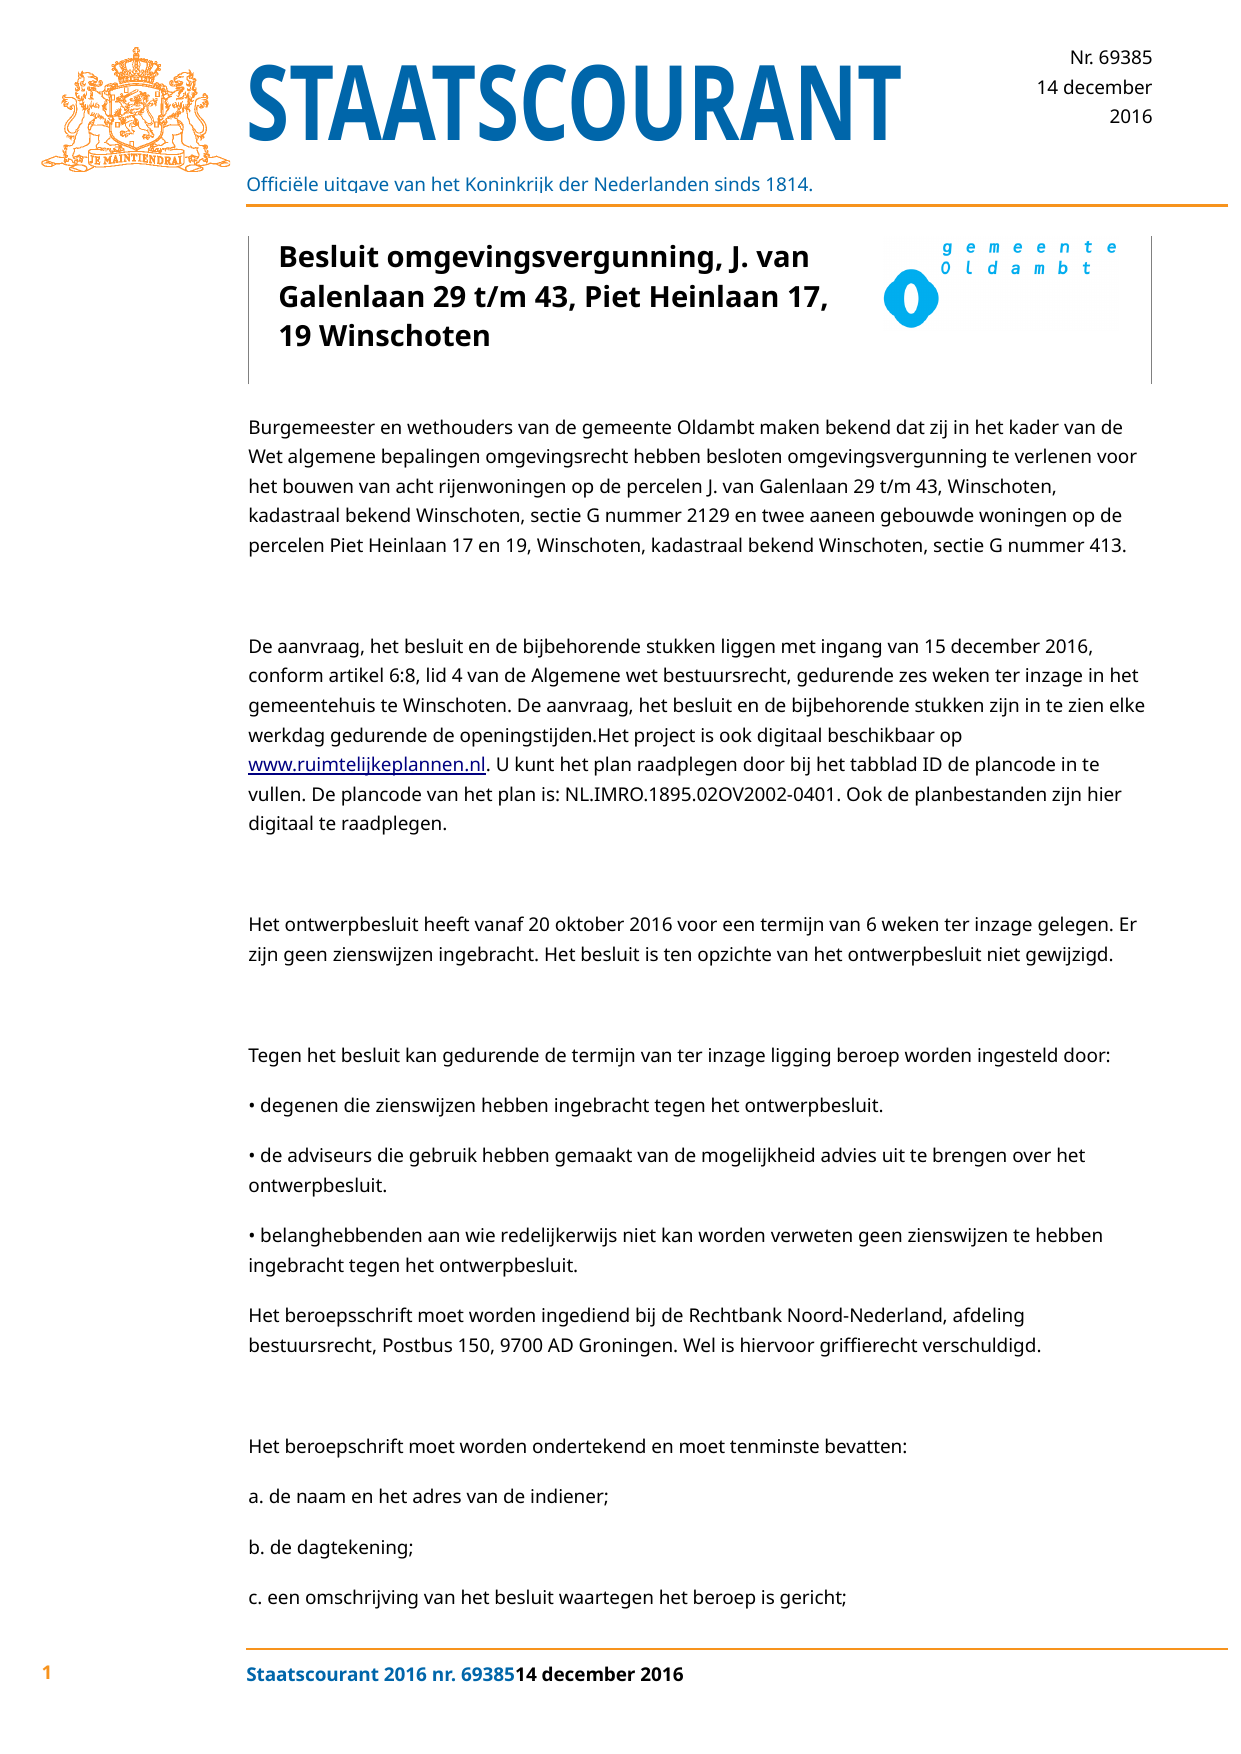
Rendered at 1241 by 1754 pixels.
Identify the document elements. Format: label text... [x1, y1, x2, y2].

text De aanvraag, het besluit en de bijbehorende stukken liggen met ingang van 15 december 2016, conform artikel 6:8, lid 4 van de Algemene wet bestuursrecht, gedurende zes weken ter inzage in het gemeentehuis te Winschoten. De aanvraag, het besluit en de bijbehorende stukken zijn in te zien elke werkdag gedurende de openingstijden.Het project is ook digitaal beschikbaar op www.ruimtelijkeplannen.nl. U kunt het plan raadplegen door bij het tabblad ID de plancode in te vullen. De plancode van het plan is: NL.IMRO.1895.02OV2002-0401. Ook de planbestanden zijn hier digitaal te raadplegen. [248, 633, 1152, 836]
table_header Besluit omgevingsvergunning, J. van Galenlaan 29 t/m 43, Piet Heinlaan 17, 19 Winschoten [249, 236, 850, 384]
text • degenen die zienswijzen hebben ingebracht tegen het ontwerpbesluit. [248, 1092, 1152, 1118]
text Het beroepschrift moet worden ondertekend en moet tenminste bevatten: [248, 1433, 1152, 1459]
table_header [850, 236, 1151, 384]
text c. een omschrijving van het besluit waartegen het beroep is gericht; [248, 1584, 1152, 1610]
picture [41, 47, 231, 172]
text Het ontwerpbesluit heeft vanaf 20 oktober 2016 voor een termijn van 6 weken ter inzage gelegen. Er zijn geen zienswijzen ingebracht. Het besluit is ten opzichte van het ontwerpbesluit niet gewijzigd. [248, 911, 1152, 967]
picture [882, 236, 1119, 331]
text a. de naam en het adres van de indiener; [248, 1483, 1152, 1509]
text • de adviseurs die gebruik hebben gemaakt van de mogelijkheid advies uit te brengen over het ontwerpbesluit. [248, 1143, 1152, 1198]
text Tegen het besluit kan gedurende de termijn van ter inzage ligging beroep worden ingesteld door: [248, 1042, 1152, 1068]
text Het beroepsschrift moet worden ingediend bij de Rechtbank Noord-Nederland, afdeling bestuursrecht, Postbus 150, 9700 AD Groningen. Wel is hiervoor griffierecht verschuldigd. [248, 1303, 1152, 1358]
text • belanghebbenden aan wie redelijkerwijs niet kan worden verweten geen zienswijzen te hebben ingebracht tegen het ontwerpbesluit. [248, 1223, 1152, 1278]
text b. de dagtekening; [248, 1534, 1152, 1560]
text Burgemeester en wethouders van de gemeente Oldambt maken bekend dat zij in het kader van de Wet algemene bepalingen omgevingsrecht hebben besloten omgevingsvergunning te verlenen voor het bouwen van acht rijenwoningen op de percelen J. van Galenlaan 29 t/m 43, Winschoten, kadastraal bekend Winschoten, sectie G nummer 2129 en twee aaneen gebouwde woningen op de percelen Piet Heinlaan 17 en 19, Winschoten, kadastraal bekend Winschoten, sectie G nummer 413. [248, 414, 1152, 558]
